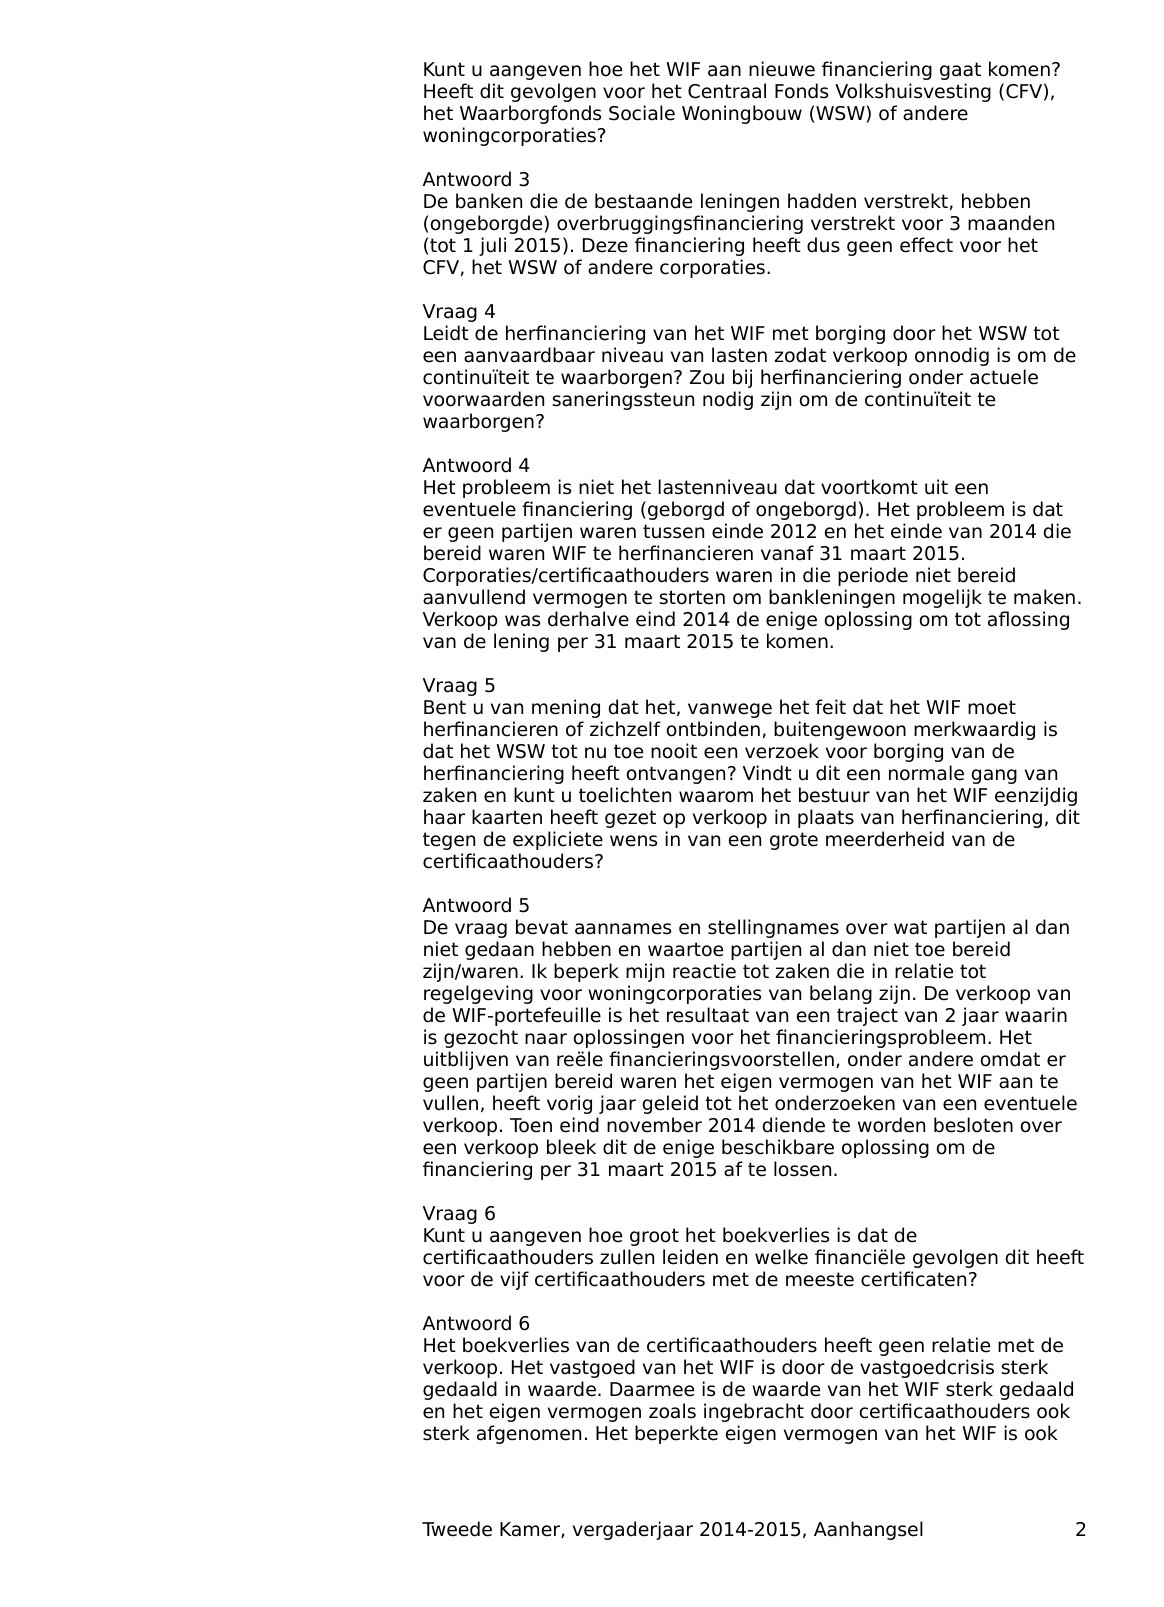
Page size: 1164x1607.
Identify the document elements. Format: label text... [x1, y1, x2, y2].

text Het boekverlies van de certificaathouders heeft geen relatie met de verkoop. Het vastgoed van het WIF is door de vastgoedcrisis sterk gedaald in waarde. Daarmee is de waarde van het WIF sterk gedaald en het eigen vermogen zoals ingebracht door certificaathouders ook sterk afgenomen. Het beperkte eigen vermogen van het WIF is ook [422, 1335, 1087, 1445]
text Vraag 6 [422, 1203, 1087, 1225]
text De vraag bevat aannames en stellingnames over wat partijen al dan niet gedaan hebben en waartoe partijen al dan niet toe bereid zijn/waren. Ik beperk mijn reactie tot zaken die in relatie tot regelgeving voor woningcorporaties van belang zijn. De verkoop van de WIF-portefeuille is het resultaat van een traject van 2 jaar waarin is gezocht naar oplossingen voor het financieringsprobleem. Het uitblijven van reële financieringsvoorstellen, onder andere omdat er geen partijen bereid waren het eigen vermogen van het WIF aan te vullen, heeft vorig jaar geleid tot het onderzoeken van een eventuele verkoop. Toen eind november 2014 diende te worden besloten over een verkoop bleek dit de enige beschikbare oplossing om de financiering per 31 maart 2015 af te lossen. [422, 917, 1087, 1181]
text Leidt de herfinanciering van het WIF met borging door het WSW tot een aanvaardbaar niveau van lasten zodat verkoop onnodig is om de continuïteit te waarborgen? Zou bij herfinanciering onder actuele voorwaarden saneringssteun nodig zijn om de continuïteit te waarborgen? [422, 323, 1087, 433]
text Vraag 4 [422, 301, 1087, 323]
text Antwoord 5 [422, 895, 1087, 917]
text Kunt u aangeven hoe het WIF aan nieuwe financiering gaat komen? Heeft dit gevolgen voor het Centraal Fonds Volkshuisvesting (CFV), het Waarborgfonds Sociale Woningbouw (WSW) of andere woningcorporaties? [422, 59, 1087, 147]
text Vraag 5 [422, 675, 1087, 697]
text De banken die de bestaande leningen hadden verstrekt, hebben (ongeborgde) overbruggingsfinanciering verstrekt voor 3 maanden (tot 1 juli 2015). Deze financiering heeft dus geen effect voor het CFV, het WSW of andere corporaties. [422, 191, 1087, 279]
text Het probleem is niet het lastenniveau dat voortkomt uit een eventuele financiering (geborgd of ongeborgd). Het probleem is dat er geen partijen waren tussen einde 2012 en het einde van 2014 die bereid waren WIF te herfinancieren vanaf 31 maart 2015. Corporaties/certificaathouders waren in die periode niet bereid aanvullend vermogen te storten om bankleningen mogelijk te maken. Verkoop was derhalve eind 2014 de enige oplossing om tot aflossing van de lening per 31 maart 2015 te komen. [422, 477, 1087, 653]
text Kunt u aangeven hoe groot het boekverlies is dat de certificaathouders zullen leiden en welke financiële gevolgen dit heeft voor de vijf certificaathouders met de meeste certificaten? [422, 1225, 1087, 1291]
text Antwoord 6 [422, 1313, 1087, 1335]
text Antwoord 4 [422, 455, 1087, 477]
text Antwoord 3 [422, 169, 1087, 191]
text Bent u van mening dat het, vanwege het feit dat het WIF moet herfinancieren of zichzelf ontbinden, buitengewoon merkwaardig is dat het WSW tot nu toe nooit een verzoek voor borging van de herfinanciering heeft ontvangen? Vindt u dit een normale gang van zaken en kunt u toelichten waarom het bestuur van het WIF eenzijdig haar kaarten heeft gezet op verkoop in plaats van herfinanciering, dit tegen de expliciete wens in van een grote meerderheid van de certificaathouders? [422, 697, 1087, 873]
